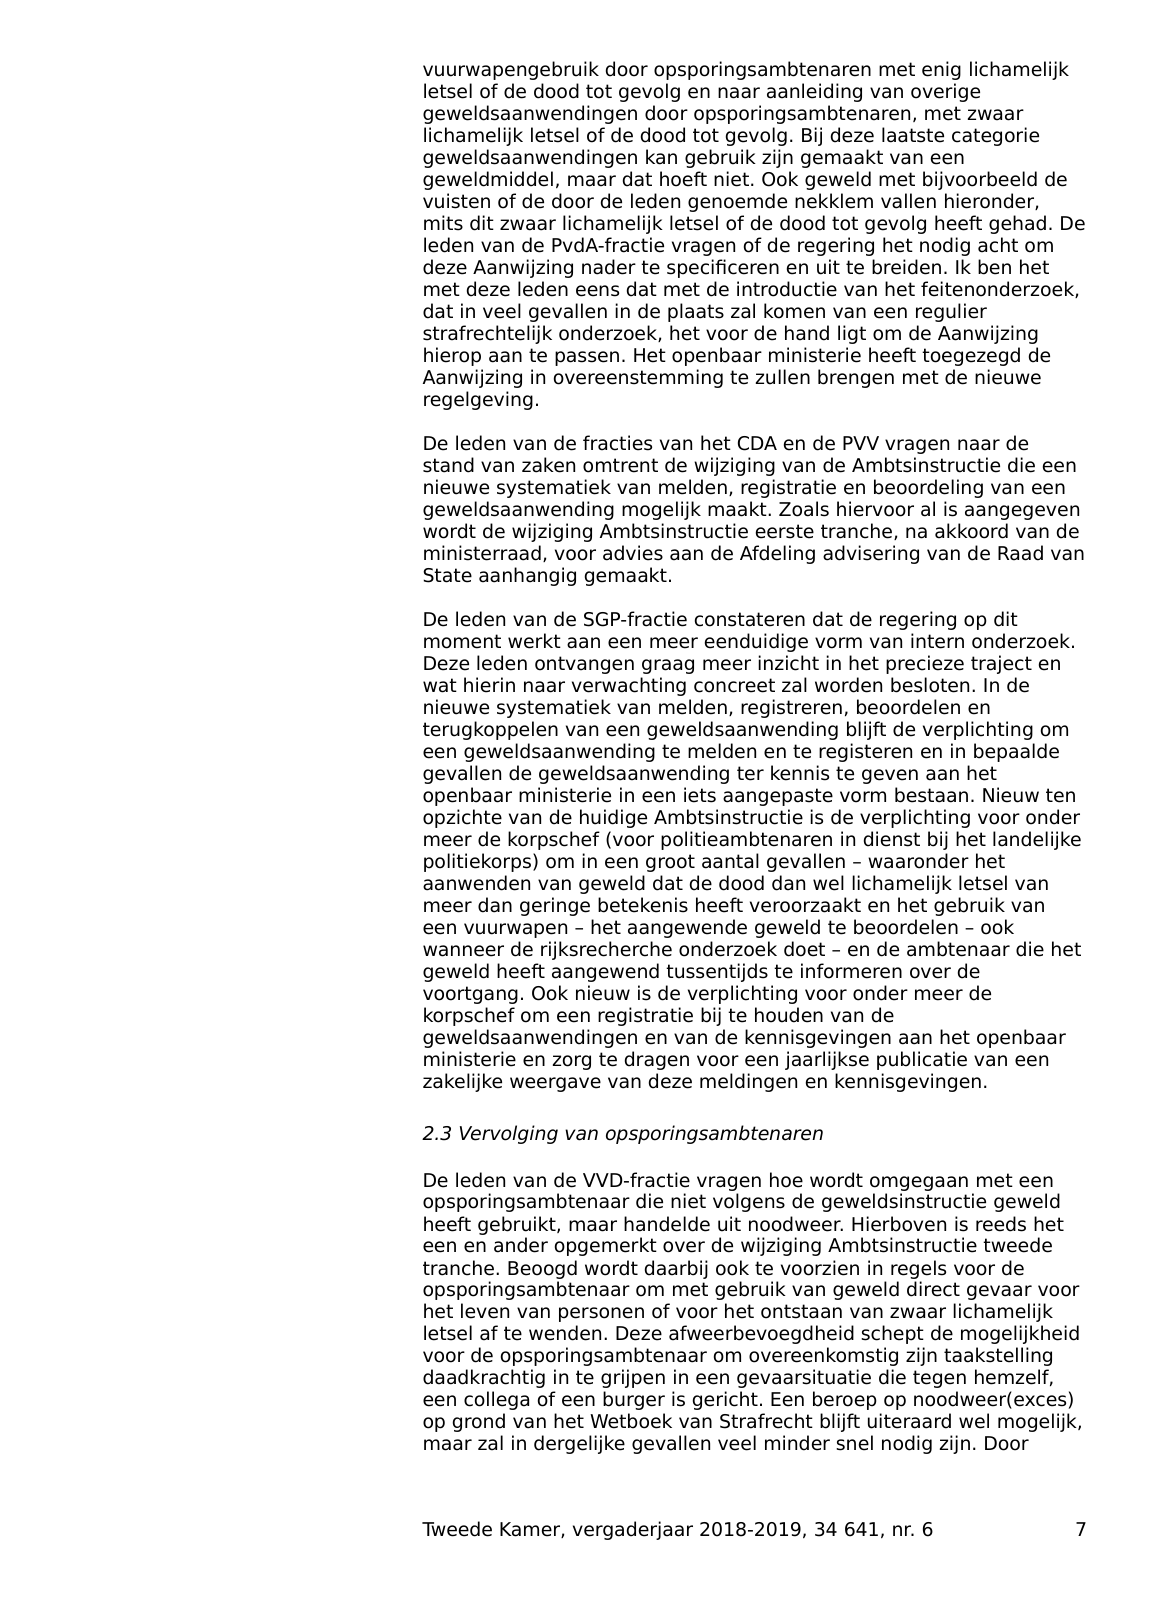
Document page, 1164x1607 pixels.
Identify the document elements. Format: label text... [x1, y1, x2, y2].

subtitle 2.3 Vervolging van opsporingsambtenaren [422, 1122, 1087, 1144]
text vuurwapengebruik door opsporingsambtenaren met enig lichamelijk letsel of de dood tot gevolg en naar aanleiding van overige geweldsaanwendingen door opsporingsambtenaren, met zwaar lichamelijk letsel of de dood tot gevolg. Bij deze laatste categorie geweldsaanwendingen kan gebruik zijn gemaakt van een geweldmiddel, maar dat hoeft niet. Ook geweld met bijvoorbeeld de vuisten of de door de leden genoemde nekklem vallen hieronder, mits dit zwaar lichamelijk letsel of de dood tot gevolg heeft gehad. De leden van de PvdA-fractie vragen of de regering het nodig acht om deze Aanwijzing nader te specificeren en uit te breiden. Ik ben het met deze leden eens dat met de introductie van het feitenonderzoek, dat in veel gevallen in de plaats zal komen van een regulier strafrechtelijk onderzoek, het voor de hand ligt om de Aanwijzing hierop aan te passen. Het openbaar ministerie heeft toegezegd de Aanwijzing in overeenstemming te zullen brengen met de nieuwe regelgeving. [422, 59, 1087, 411]
text De leden van de VVD-fractie vragen hoe wordt omgegaan met een opsporingsambtenaar die niet volgens de geweldsinstructie geweld heeft gebruikt, maar handelde uit noodweer. Hierboven is reeds het een en ander opgemerkt over de wijziging Ambtsinstructie tweede tranche. Beoogd wordt daarbij ook te voorzien in regels voor de opsporingsambtenaar om met gebruik van geweld direct gevaar voor het leven van personen of voor het ontstaan van zwaar lichamelijk letsel af te wenden. Deze afweerbevoegdheid schept de mogelijkheid voor de opsporingsambtenaar om overeenkomstig zijn taakstelling daadkrachtig in te grijpen in een gevaarsituatie die tegen hemzelf, een collega of een burger is gericht. Een beroep op noodweer(exces) op grond van het Wetboek van Strafrecht blijft uiteraard wel mogelijk, maar zal in dergelijke gevallen veel minder snel nodig zijn. Door [422, 1169, 1087, 1455]
text De leden van de fracties van het CDA en de PVV vragen naar de stand van zaken omtrent de wijziging van de Ambtsinstructie die een nieuwe systematiek van melden, registratie en beoordeling van een geweldsaanwending mogelijk maakt. Zoals hiervoor al is aangegeven wordt de wijziging Ambtsinstructie eerste tranche, na akkoord van de ministerraad, voor advies aan de Afdeling advisering van de Raad van State aanhangig gemaakt. [422, 433, 1087, 587]
text De leden van de SGP-fractie constateren dat de regering op dit moment werkt aan een meer eenduidige vorm van intern onderzoek. Deze leden ontvangen graag meer inzicht in het precieze traject en wat hierin naar verwachting concreet zal worden besloten. In de nieuwe systematiek van melden, registreren, beoordelen en terugkoppelen van een geweldsaanwending blijft de verplichting om een geweldsaanwending te melden en te registeren en in bepaalde gevallen de geweldsaanwending ter kennis te geven aan het openbaar ministerie in een iets aangepaste vorm bestaan. Nieuw ten opzichte van de huidige Ambtsinstructie is de verplichting voor onder meer de korpschef (voor politieambtenaren in dienst bij het landelijke politiekorps) om in een groot aantal gevallen – waaronder het aanwenden van geweld dat de dood dan wel lichamelijk letsel van meer dan geringe betekenis heeft veroorzaakt en het gebruik van een vuurwapen – het aangewende geweld te beoordelen – ook wanneer de rijksrecherche onderzoek doet – en de ambtenaar die het geweld heeft aangewend tussentijds te informeren over de voortgang. Ook nieuw is de verplichting voor onder meer de korpschef om een registratie bij te houden van de geweldsaanwendingen en van de kennisgevingen aan het openbaar ministerie en zorg te dragen voor een jaarlijkse publicatie van een zakelijke weergave van deze meldingen en kennisgevingen. [422, 609, 1087, 1092]
